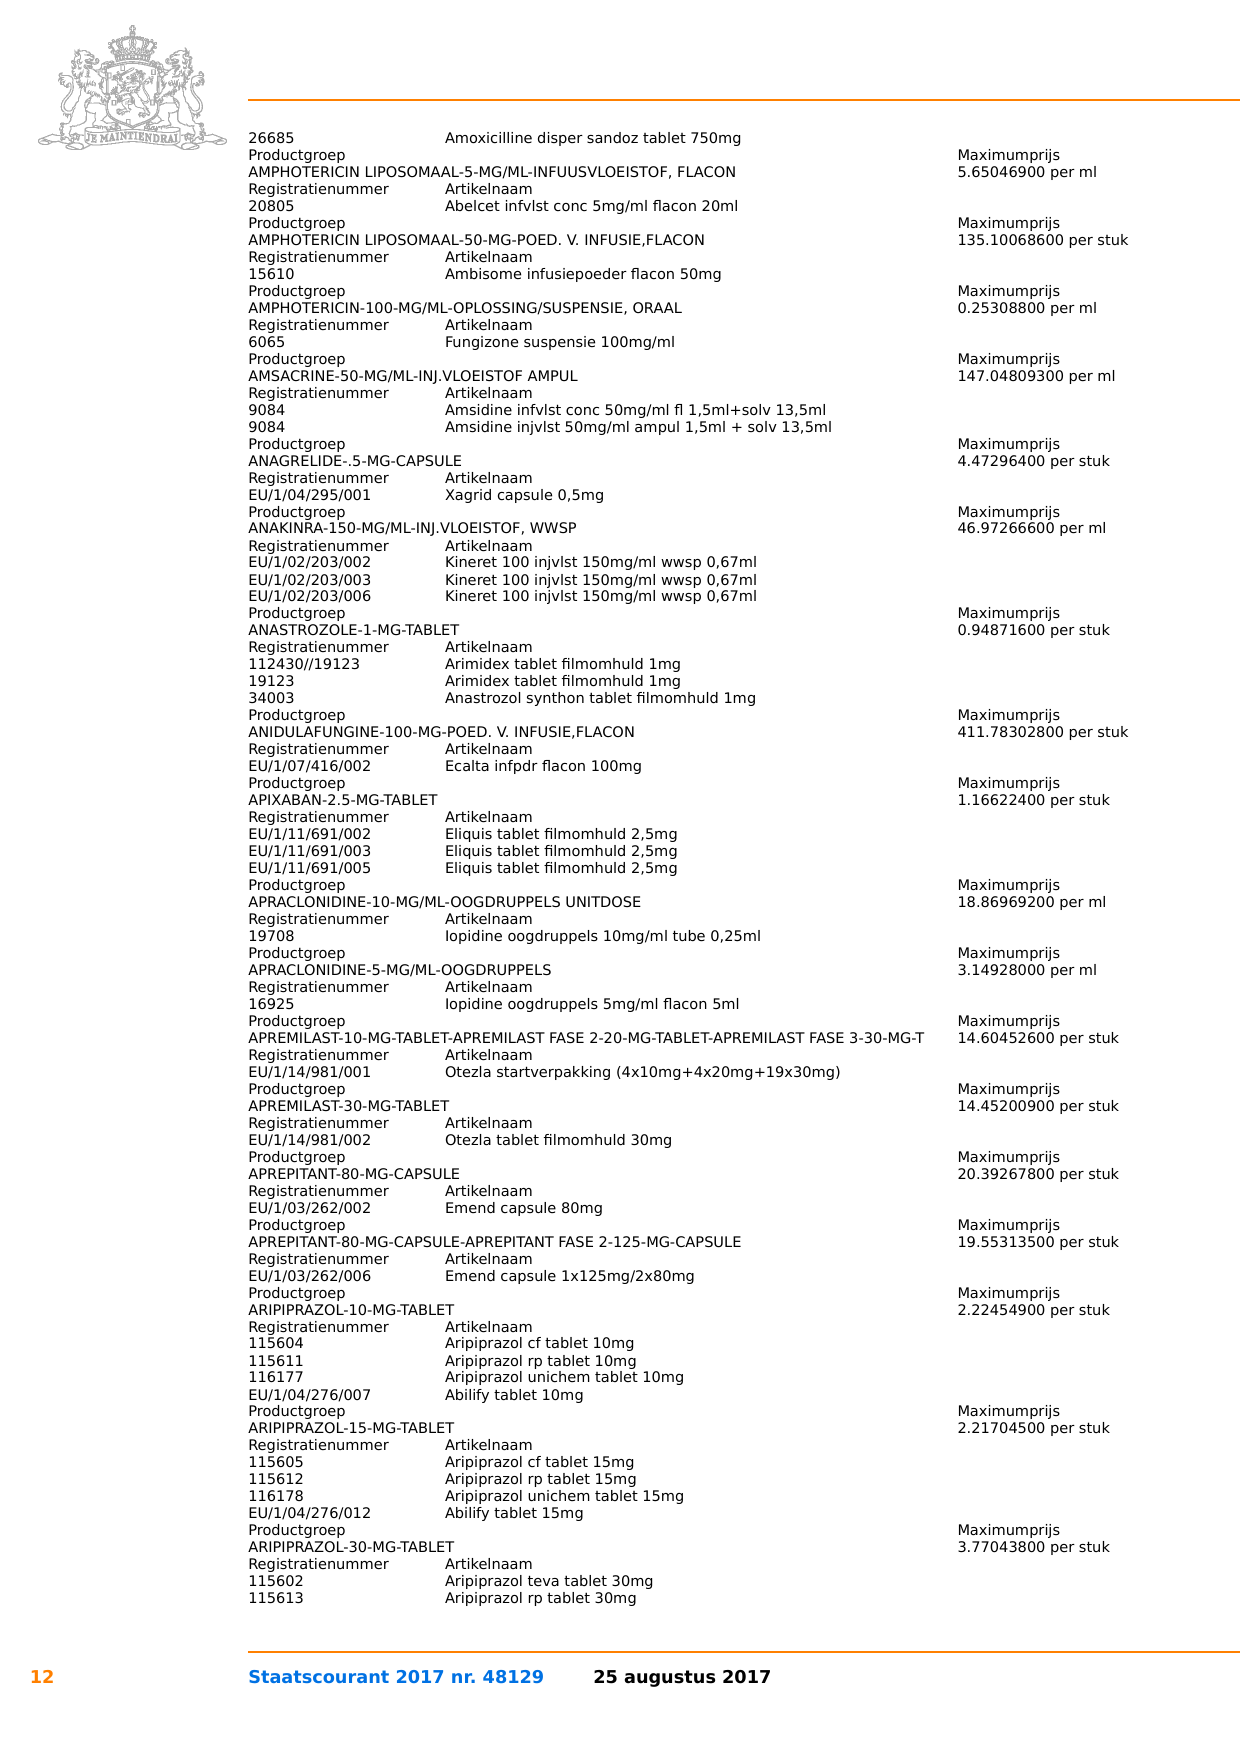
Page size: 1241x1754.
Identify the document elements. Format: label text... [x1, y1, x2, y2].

table_cell 19123 [248, 673, 439, 690]
table_cell Registratienummer [248, 1115, 439, 1132]
table_cell Productgroep [248, 1522, 439, 1539]
table_cell Ecalta infpdr flacon 100mg [439, 758, 951, 775]
table_cell Aripiprazol cf tablet 10mg [439, 1335, 951, 1352]
table_cell 34003 [248, 690, 439, 707]
table_cell [951, 690, 1163, 707]
table_cell [439, 775, 951, 792]
table_cell Maximumprijs [951, 351, 1163, 368]
table_cell 115605 [248, 1454, 439, 1471]
table_cell [951, 639, 1163, 656]
table_cell 14.45200900 per stuk [951, 1098, 1163, 1115]
table_cell Maximumprijs [951, 775, 1163, 792]
table_cell 116177 [248, 1369, 439, 1386]
table_cell Aripiprazol rp tablet 15mg [439, 1471, 951, 1488]
table_cell 4.47296400 per stuk [951, 453, 1163, 469]
table_cell [951, 486, 1163, 503]
table_cell Artikelnaam [439, 470, 951, 486]
table_cell [951, 198, 1163, 215]
table_cell Artikelnaam [439, 1047, 951, 1064]
table_cell 115602 [248, 1573, 439, 1590]
table_cell [951, 911, 1163, 928]
table_cell [439, 1403, 951, 1420]
table_cell EU/1/11/691/003 [248, 843, 439, 860]
table_cell [951, 928, 1163, 945]
table_cell ANAKINRA-150-MG/ML-INJ.VLOEISTOF, WWSP [248, 520, 951, 537]
table_cell EU/1/03/262/006 [248, 1268, 439, 1284]
table_cell [439, 1217, 951, 1233]
table_cell 19708 [248, 928, 439, 945]
table_cell Maximumprijs [951, 1013, 1163, 1030]
table_cell Registratienummer [248, 1183, 439, 1199]
table_cell EU/1/02/203/006 [248, 588, 439, 605]
table_cell EU/1/03/262/002 [248, 1200, 439, 1217]
table_cell [951, 673, 1163, 690]
table_cell Iopidine oogdruppels 5mg/ml flacon 5ml [439, 996, 951, 1013]
table_cell EU/1/11/691/005 [248, 860, 439, 877]
table_cell Registratienummer [248, 1319, 439, 1335]
table_cell Maximumprijs [951, 147, 1163, 164]
table_cell 147.04809300 per ml [951, 368, 1163, 384]
table_cell [951, 1047, 1163, 1064]
table_cell AMPHOTERICIN-100-MG/ML-OPLOSSING/SUSPENSIE, ORAAL [248, 300, 951, 317]
table_cell Registratienummer [248, 181, 439, 198]
table_cell Registratienummer [248, 1556, 439, 1573]
table_cell 18.86969200 per ml [951, 894, 1163, 911]
table_cell APRACLONIDINE-10-MG/ML-OOGDRUPPELS UNITDOSE [248, 894, 951, 911]
table_cell Productgroep [248, 1081, 439, 1098]
table_cell Xagrid capsule 0,5mg [439, 486, 951, 503]
table_cell Registratienummer [248, 911, 439, 928]
table_cell [951, 1064, 1163, 1081]
table_cell Artikelnaam [439, 1437, 951, 1454]
table_cell [951, 317, 1163, 334]
table_cell [951, 1251, 1163, 1267]
table_cell Maximumprijs [951, 945, 1163, 962]
table_cell Productgroep [248, 283, 439, 300]
table_cell Emend capsule 1x125mg/2x80mg [439, 1268, 951, 1284]
table_cell Registratienummer [248, 538, 439, 554]
table_cell Artikelnaam [439, 1115, 951, 1132]
table_cell [951, 1590, 1163, 1607]
table_cell 135.10068600 per stuk [951, 232, 1163, 249]
table_cell 115604 [248, 1335, 439, 1352]
table_cell [951, 1115, 1163, 1132]
table_cell 3.77043800 per stuk [951, 1539, 1163, 1556]
table_cell Artikelnaam [439, 181, 951, 198]
table_cell Aripiprazol teva tablet 30mg [439, 1573, 951, 1590]
table_cell [951, 1132, 1163, 1149]
table_cell [951, 1573, 1163, 1590]
table_cell 46.97266600 per ml [951, 520, 1163, 537]
table_cell [951, 402, 1163, 418]
table_cell Productgroep [248, 1217, 439, 1233]
table_cell [951, 860, 1163, 877]
table_cell [951, 1505, 1163, 1522]
table_cell Maximumprijs [951, 1285, 1163, 1301]
table_cell Kineret 100 injvlst 150mg/ml wwsp 0,67ml [439, 554, 951, 571]
table_cell Eliquis tablet filmomhuld 2,5mg [439, 826, 951, 843]
table_cell Artikelnaam [439, 639, 951, 656]
table_cell [951, 656, 1163, 673]
table_cell Otezla tablet filmomhuld 30mg [439, 1132, 951, 1149]
table_cell 9084 [248, 419, 439, 436]
table_cell Aripiprazol rp tablet 10mg [439, 1353, 951, 1369]
table_cell [439, 707, 951, 724]
table_cell Artikelnaam [439, 1556, 951, 1573]
table_cell AMPHOTERICIN LIPOSOMAAL-5-MG/ML-INFUUSVLOEISTOF, FLACON [248, 164, 951, 181]
table_cell 0.25308800 per ml [951, 300, 1163, 317]
table_cell 20805 [248, 198, 439, 215]
table_cell Artikelnaam [439, 741, 951, 758]
table_cell [439, 215, 951, 232]
table_cell [951, 249, 1163, 266]
table_cell EU/1/14/981/001 [248, 1064, 439, 1081]
table_cell [951, 1556, 1163, 1573]
table_cell Maximumprijs [951, 504, 1163, 520]
table_cell Registratienummer [248, 741, 439, 758]
table_cell APIXABAN-2.5-MG-TABLET [248, 792, 951, 809]
table_cell Aripiprazol rp tablet 30mg [439, 1590, 951, 1607]
table_cell AMPHOTERICIN LIPOSOMAAL-50-MG-POED. V. INFUSIE,FLACON [248, 232, 951, 249]
table_cell EU/1/04/295/001 [248, 486, 439, 503]
table_cell EU/1/04/276/007 [248, 1386, 439, 1403]
table_cell Maximumprijs [951, 215, 1163, 232]
table_cell [439, 1013, 951, 1030]
table_cell Productgroep [248, 436, 439, 452]
table_cell [951, 1369, 1163, 1386]
table_cell EU/1/07/416/002 [248, 758, 439, 775]
table_cell 26685 [248, 130, 439, 147]
table_cell Fungizone suspensie 100mg/ml [439, 334, 951, 351]
table_cell [951, 1200, 1163, 1217]
table_cell 116178 [248, 1488, 439, 1505]
table_cell [951, 538, 1163, 554]
table_cell [951, 1353, 1163, 1369]
table_cell ANASTROZOLE-1-MG-TABLET [248, 622, 951, 639]
table_cell EU/1/14/981/002 [248, 1132, 439, 1149]
table_cell Maximumprijs [951, 1149, 1163, 1166]
table_cell Amoxicilline disper sandoz tablet 750mg [439, 130, 951, 147]
table_cell [951, 1471, 1163, 1488]
table_cell [951, 1454, 1163, 1471]
table_cell Amsidine injvlst 50mg/ml ampul 1,5ml + solv 13,5ml [439, 419, 951, 436]
table_cell Emend capsule 80mg [439, 1200, 951, 1217]
table_cell [439, 504, 951, 520]
table_cell Kineret 100 injvlst 150mg/ml wwsp 0,67ml [439, 571, 951, 588]
table_cell Amsidine infvlst conc 50mg/ml fl 1,5ml+solv 13,5ml [439, 402, 951, 418]
table_cell Artikelnaam [439, 1251, 951, 1267]
table_cell Kineret 100 injvlst 150mg/ml wwsp 0,67ml [439, 588, 951, 605]
table_cell Productgroep [248, 945, 439, 962]
table_cell Artikelnaam [439, 911, 951, 928]
table_cell [951, 266, 1163, 283]
table_cell [439, 877, 951, 894]
table_cell Artikelnaam [439, 317, 951, 334]
table_cell [951, 979, 1163, 996]
table_cell [951, 1386, 1163, 1403]
table_cell [951, 741, 1163, 758]
table_cell Registratienummer [248, 809, 439, 826]
table_cell EU/1/02/203/003 [248, 571, 439, 588]
table_cell Registratienummer [248, 385, 439, 402]
table_cell [951, 1319, 1163, 1335]
table_cell Artikelnaam [439, 979, 951, 996]
table_cell EU/1/04/276/012 [248, 1505, 439, 1522]
table_cell Artikelnaam [439, 249, 951, 266]
table_cell Maximumprijs [951, 1522, 1163, 1539]
table_cell Eliquis tablet filmomhuld 2,5mg [439, 843, 951, 860]
table_cell Artikelnaam [439, 1183, 951, 1199]
table_cell APREPITANT-80-MG-CAPSULE-APREPITANT FASE 2-125-MG-CAPSULE [248, 1234, 951, 1251]
table_cell 3.14928000 per ml [951, 962, 1163, 979]
table_cell Productgroep [248, 1285, 439, 1301]
table_cell EU/1/02/203/002 [248, 554, 439, 571]
table_cell Abelcet infvlst conc 5mg/ml flacon 20ml [439, 198, 951, 215]
table_cell 6065 [248, 334, 439, 351]
table_cell Registratienummer [248, 470, 439, 486]
table_cell [951, 181, 1163, 198]
table_cell APRACLONIDINE-5-MG/ML-OOGDRUPPELS [248, 962, 951, 979]
table_cell Productgroep [248, 605, 439, 622]
table_cell Aripiprazol cf tablet 15mg [439, 1454, 951, 1471]
table_cell [439, 1149, 951, 1166]
table_cell Productgroep [248, 351, 439, 368]
table_cell [951, 1183, 1163, 1199]
table_cell Otezla startverpakking (4x10mg+4x20mg+19x30mg) [439, 1064, 951, 1081]
table_cell Arimidex tablet filmomhuld 1mg [439, 656, 951, 673]
table_cell 5.65046900 per ml [951, 164, 1163, 181]
table_cell [439, 436, 951, 452]
table_cell [951, 588, 1163, 605]
table_cell EU/1/11/691/002 [248, 826, 439, 843]
table_cell Artikelnaam [439, 538, 951, 554]
table_cell Iopidine oogdruppels 10mg/ml tube 0,25ml [439, 928, 951, 945]
table_cell 15610 [248, 266, 439, 283]
table_cell [951, 1488, 1163, 1505]
table_cell Maximumprijs [951, 1217, 1163, 1233]
table_cell 115611 [248, 1353, 439, 1369]
table_cell Registratienummer [248, 1437, 439, 1454]
table_cell 16925 [248, 996, 439, 1013]
table_cell Productgroep [248, 1149, 439, 1166]
table_cell Arimidex tablet filmomhuld 1mg [439, 673, 951, 690]
table_cell Aripiprazol unichem tablet 15mg [439, 1488, 951, 1505]
picture [38, 25, 227, 150]
table_cell Maximumprijs [951, 283, 1163, 300]
table_cell Maximumprijs [951, 605, 1163, 622]
table_cell Productgroep [248, 1403, 439, 1420]
table_cell Registratienummer [248, 979, 439, 996]
table_cell ARIPIPRAZOL-10-MG-TABLET [248, 1301, 951, 1318]
table_cell [951, 130, 1163, 147]
table_cell 411.78302800 per stuk [951, 724, 1163, 741]
table_cell [439, 147, 951, 164]
table_cell Registratienummer [248, 249, 439, 266]
table_cell [951, 334, 1163, 351]
table_cell Aripiprazol unichem tablet 10mg [439, 1369, 951, 1386]
table_cell 19.55313500 per stuk [951, 1234, 1163, 1251]
table_cell [951, 571, 1163, 588]
table_cell Productgroep [248, 147, 439, 164]
table_cell [439, 945, 951, 962]
table_cell ARIPIPRAZOL-15-MG-TABLET [248, 1420, 951, 1437]
table_cell Maximumprijs [951, 1081, 1163, 1098]
table_cell AMSACRINE-50-MG/ML-INJ.VLOEISTOF AMPUL [248, 368, 951, 384]
table_cell ANIDULAFUNGINE-100-MG-POED. V. INFUSIE,FLACON [248, 724, 951, 741]
table_cell [951, 826, 1163, 843]
table_cell [951, 1268, 1163, 1284]
table_cell [951, 419, 1163, 436]
table_cell 115612 [248, 1471, 439, 1488]
table_cell [439, 1081, 951, 1098]
table_cell [439, 605, 951, 622]
table_cell [951, 1335, 1163, 1352]
table_cell APREMILAST-30-MG-TABLET [248, 1098, 951, 1115]
table_cell Eliquis tablet filmomhuld 2,5mg [439, 860, 951, 877]
table_cell Abilify tablet 15mg [439, 1505, 951, 1522]
table_cell [439, 351, 951, 368]
table_cell Productgroep [248, 1013, 439, 1030]
table_cell Productgroep [248, 775, 439, 792]
table_cell Productgroep [248, 215, 439, 232]
table_cell Registratienummer [248, 1251, 439, 1267]
table_cell Anastrozol synthon tablet filmomhuld 1mg [439, 690, 951, 707]
table_cell [951, 843, 1163, 860]
table_cell 112430//19123 [248, 656, 439, 673]
table_cell [951, 470, 1163, 486]
table_cell [951, 1437, 1163, 1454]
table_cell ARIPIPRAZOL-30-MG-TABLET [248, 1539, 951, 1556]
table_cell Maximumprijs [951, 707, 1163, 724]
table_cell [439, 1285, 951, 1301]
table_cell APREMILAST-10-MG-TABLET-APREMILAST FASE 2-20-MG-TABLET-APREMILAST FASE 3-30-MG-T [248, 1030, 951, 1047]
table_cell Productgroep [248, 707, 439, 724]
table_cell 9084 [248, 402, 439, 418]
table_cell 2.22454900 per stuk [951, 1301, 1163, 1318]
table_cell [439, 283, 951, 300]
table_cell 115613 [248, 1590, 439, 1607]
table_cell APREPITANT-80-MG-CAPSULE [248, 1166, 951, 1183]
table_cell [439, 1522, 951, 1539]
table_cell [951, 996, 1163, 1013]
table_cell Registratienummer [248, 1047, 439, 1064]
table_cell Productgroep [248, 877, 439, 894]
table_cell Maximumprijs [951, 1403, 1163, 1420]
table_cell 14.60452600 per stuk [951, 1030, 1163, 1047]
table_cell Abilify tablet 10mg [439, 1386, 951, 1403]
table_cell 0.94871600 per stuk [951, 622, 1163, 639]
table_cell Registratienummer [248, 639, 439, 656]
table_cell Artikelnaam [439, 385, 951, 402]
table_cell ANAGRELIDE-.5-MG-CAPSULE [248, 453, 951, 469]
table_cell Productgroep [248, 504, 439, 520]
table_cell 1.16622400 per stuk [951, 792, 1163, 809]
table_cell [951, 758, 1163, 775]
table_cell Registratienummer [248, 317, 439, 334]
table_cell 2.21704500 per stuk [951, 1420, 1163, 1437]
table_cell Ambisome infusiepoeder flacon 50mg [439, 266, 951, 283]
table_cell 20.39267800 per stuk [951, 1166, 1163, 1183]
table_cell [951, 385, 1163, 402]
table_cell Maximumprijs [951, 877, 1163, 894]
table_cell [951, 809, 1163, 826]
table_cell Maximumprijs [951, 436, 1163, 452]
table_cell Artikelnaam [439, 1319, 951, 1335]
table_cell Artikelnaam [439, 809, 951, 826]
table_cell [951, 554, 1163, 571]
